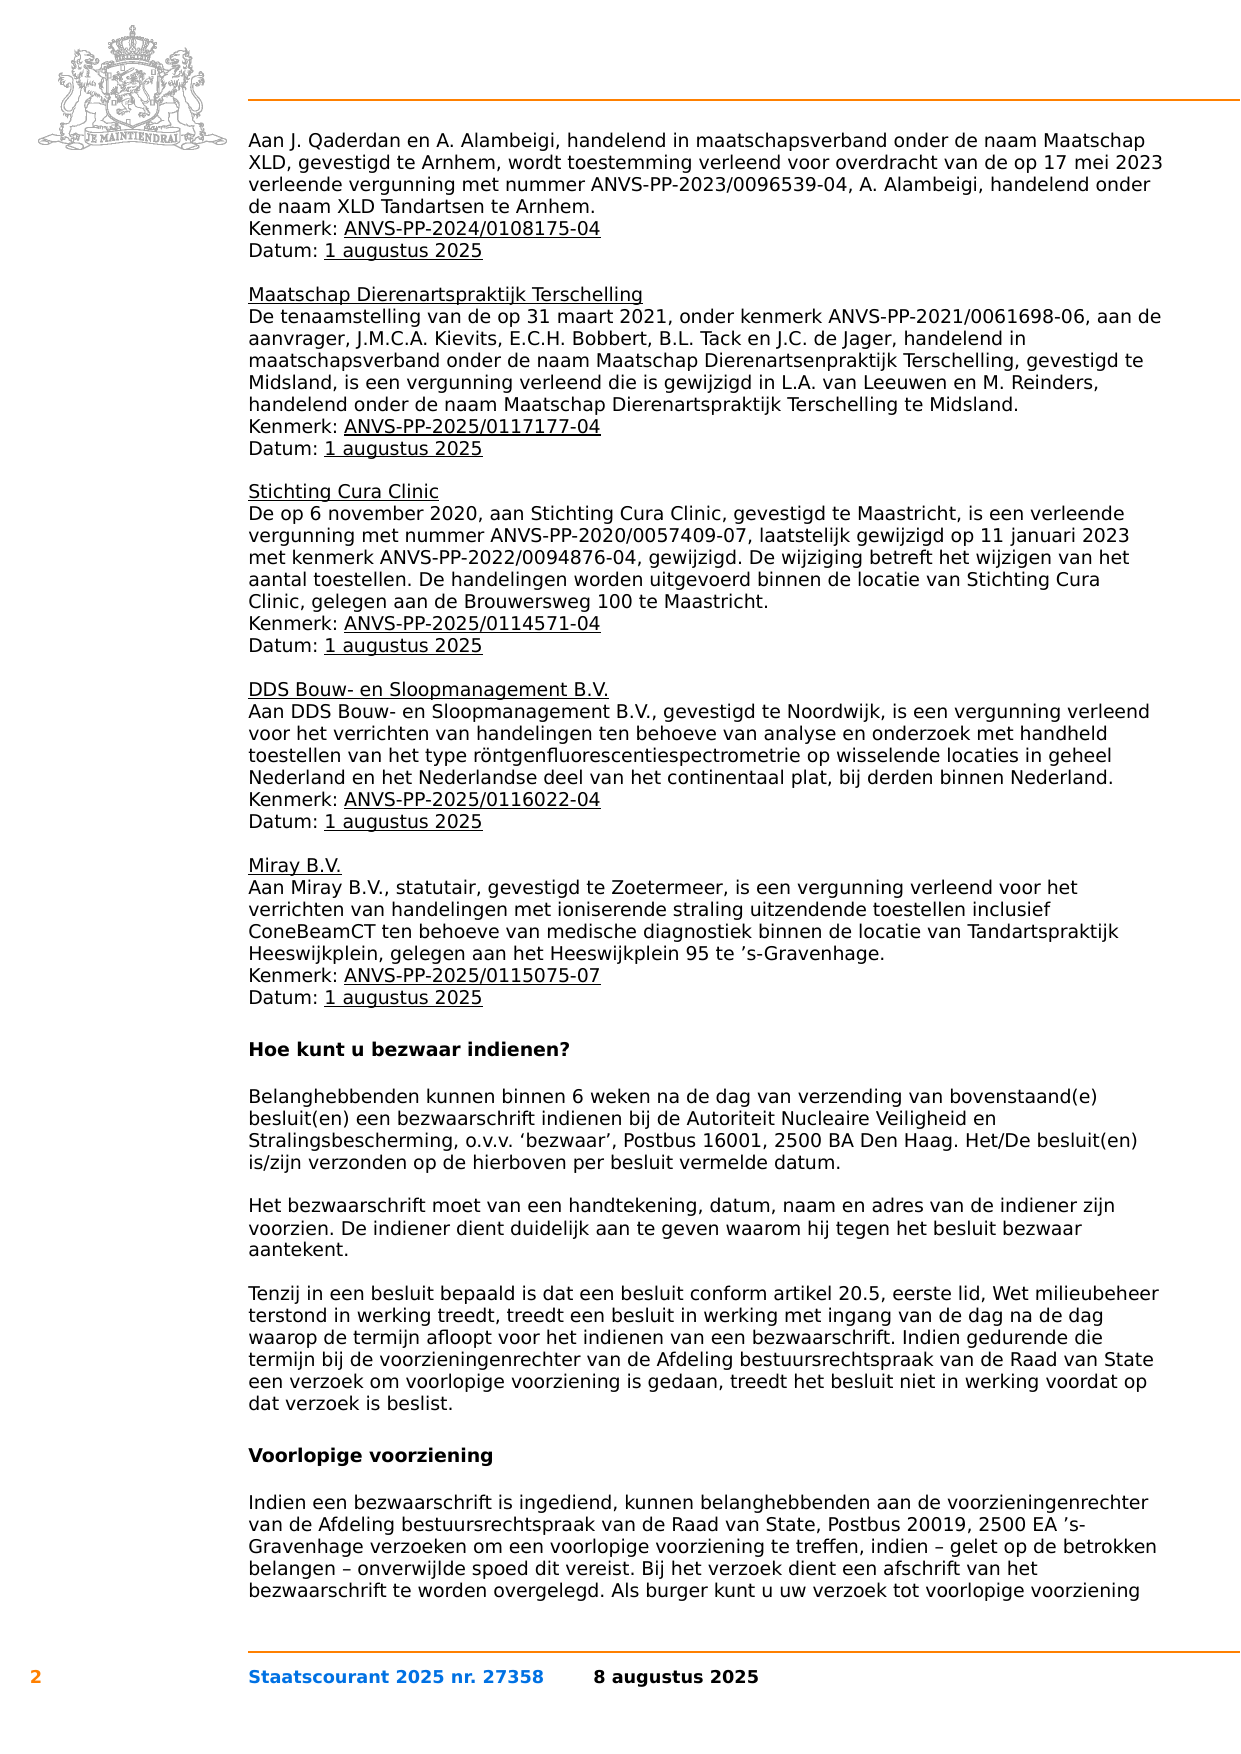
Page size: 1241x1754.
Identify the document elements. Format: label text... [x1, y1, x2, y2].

text Datum: 1 augustus 2025 [248, 635, 1163, 657]
text Tenzij in een besluit bepaald is dat een besluit conform artikel 20.5, eerste lid, Wet milieubeheer terstond in werking treedt, treedt een besluit in werking met ingang van de dag na de dag waarop de termijn afloopt voor het indienen van een bezwaarschrift. Indien gedurende die termijn bij de voorzieningenrechter van de Afdeling bestuursrechtspraak van de Raad van State een verzoek om voorlopige voorziening is gedaan, treedt het besluit niet in werking voordat op dat verzoek is beslist. [248, 1283, 1163, 1415]
text DDS Bouw- en Sloopmanagement B.V. [248, 679, 1163, 701]
text Kenmerk: ANVS-PP-2025/0114571-04 [248, 613, 1163, 635]
subtitle Hoe kunt u bezwaar indienen? [248, 1039, 1163, 1061]
text Datum: 1 augustus 2025 [248, 987, 1163, 1009]
text De op 6 november 2020, aan Stichting Cura Clinic, gevestigd te Maastricht, is een verleende vergunning met nummer ANVS-PP-2020/0057409-07, laatstelijk gewijzigd op 11 januari 2023 met kenmerk ANVS-PP-2022/0094876-04, gewijzigd. De wijziging betreft het wijzigen van het aantal toestellen. De handelingen worden uitgevoerd binnen de locatie van Stichting Cura Clinic, gelegen aan de Brouwersweg 100 te Maastricht. [248, 503, 1163, 613]
text Aan Miray B.V., statutair, gevestigd te Zoetermeer, is een vergunning verleend voor het verrichten van handelingen met ioniserende straling uitzendende toestellen inclusief ConeBeamCT ten behoeve van medische diagnostiek binnen de locatie van Tandartspraktijk Heeswijkplein, gelegen aan het Heeswijkplein 95 te ’s-Gravenhage. [248, 877, 1163, 965]
subtitle Voorlopige voorziening [248, 1445, 1163, 1467]
text Datum: 1 augustus 2025 [248, 437, 1163, 459]
text Maatschap Dierenartspraktijk Terschelling [248, 284, 1163, 306]
text Belanghebbenden kunnen binnen 6 weken na de dag van verzending van bovenstaand(e) besluit(en) een bezwaarschrift indienen bij de Autoriteit Nucleaire Veiligheid en Stralingsbescherming, o.v.v. ‘bezwaar’, Postbus 16001, 2500 BA Den Haag. Het/De besluit(en) is/zijn verzonden op de hierboven per besluit vermelde datum. [248, 1086, 1163, 1173]
text Miray B.V. [248, 855, 1163, 877]
text Aan J. Qaderdan en A. Alambeigi, handelend in maatschapsverband onder de naam Maatschap XLD, gevestigd te Arnhem, wordt toestemming verleend voor overdracht van de op 17 mei 2023 verleende vergunning met nummer ANVS-PP-2023/0096539-04, A. Alambeigi, handelend onder de naam XLD Tandartsen te Arnhem. [248, 130, 1163, 218]
text Kenmerk: ANVS-PP-2025/0115075-07 [248, 965, 1163, 987]
text De tenaamstelling van de op 31 maart 2021, onder kenmerk ANVS-PP-2021/0061698-06, aan de aanvrager, J.M.C.A. Kievits, E.C.H. Bobbert, B.L. Tack en J.C. de Jager, handelend in maatschapsverband onder de naam Maatschap Dierenartsenpraktijk Terschelling, gevestigd te Midsland, is een vergunning verleend die is gewijzigd in L.A. van Leeuwen en M. Reinders, handelend onder de naam Maatschap Dierenartspraktijk Terschelling te Midsland. [248, 306, 1163, 416]
text Kenmerk: ANVS-PP-2025/0117177-04 [248, 416, 1163, 437]
text Het bezwaarschrift moet van een handtekening, datum, naam en adres van de indiener zijn voorzien. De indiener dient duidelijk aan te geven waarom hij tegen het besluit bezwaar aantekent. [248, 1195, 1163, 1261]
text Stichting Cura Clinic [248, 481, 1163, 503]
text Kenmerk: ANVS-PP-2025/0116022-04 [248, 789, 1163, 811]
text Kenmerk: ANVS-PP-2024/0108175-04 [248, 218, 1163, 240]
text Datum: 1 augustus 2025 [248, 240, 1163, 262]
text Aan DDS Bouw- en Sloopmanagement B.V., gevestigd te Noordwijk, is een vergunning verleend voor het verrichten van handelingen ten behoeve van analyse en onderzoek met handheld toestellen van het type röntgenfluorescentiespectrometrie op wisselende locaties in geheel Nederland en het Nederlandse deel van het continentaal plat, bij derden binnen Nederland. [248, 701, 1163, 789]
text Datum: 1 augustus 2025 [248, 811, 1163, 833]
text Indien een bezwaarschrift is ingediend, kunnen belanghebbenden aan de voorzieningenrechter van de Afdeling bestuursrechtspraak van de Raad van State, Postbus 20019, 2500 EA ’s-Gravenhage verzoeken om een voorlopige voorziening te treffen, indien – gelet op de betrokken belangen – onverwijlde spoed dit vereist. Bij het verzoek dient een afschrift van het bezwaarschrift te worden overgelegd. Als burger kunt u uw verzoek tot voorlopige voorziening [248, 1492, 1163, 1602]
picture [38, 25, 227, 150]
